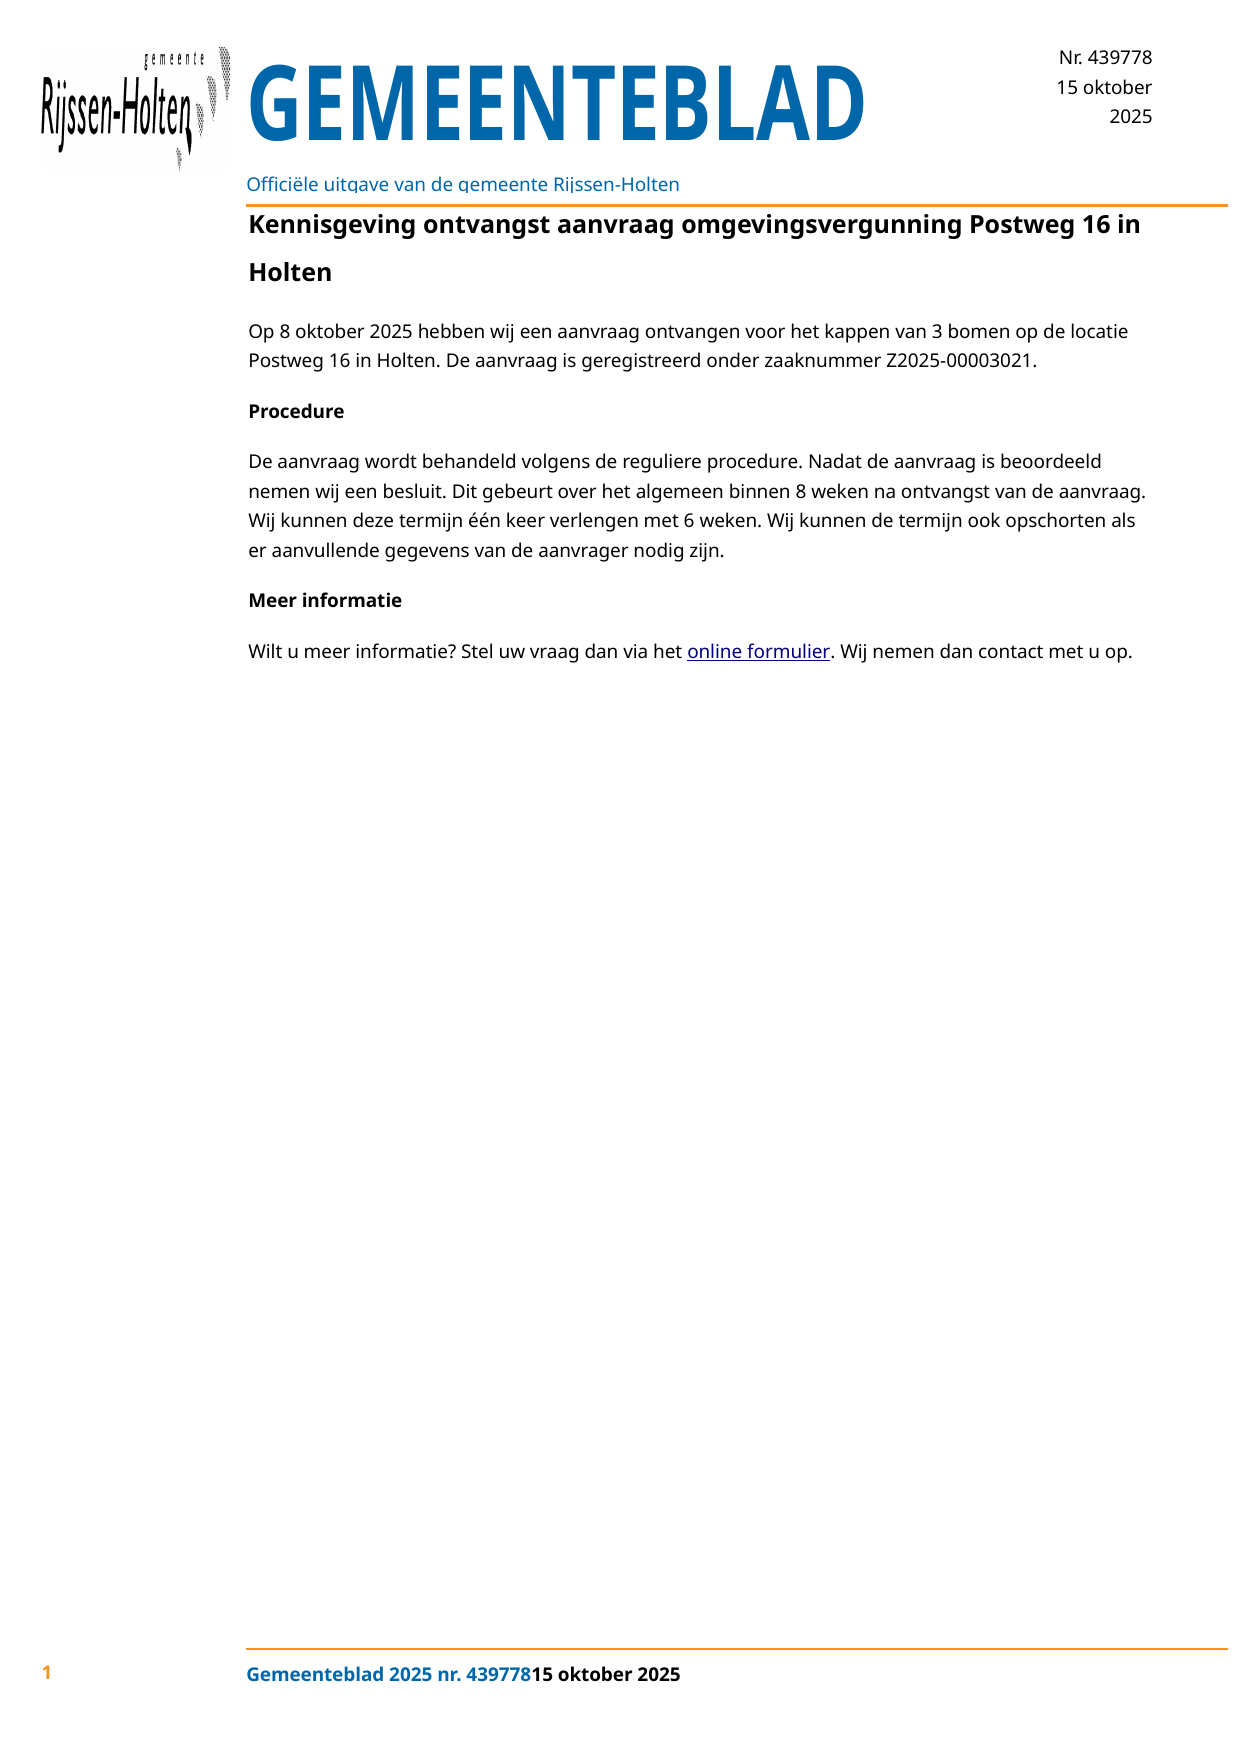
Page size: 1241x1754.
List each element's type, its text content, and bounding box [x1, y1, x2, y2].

text Wilt u meer informatie? Stel uw vraag dan via het online formulier. Wij nemen dan contact met u op. [248, 638, 1152, 664]
text Meer informatie [248, 587, 1152, 613]
picture [41, 47, 231, 172]
text Op 8 oktober 2025 hebben wij een aanvraag ontvangen voor het kappen van 3 bomen op de locatie Postweg 16 in Holten. De aanvraag is geregistreerd onder zaaknummer Z2025-00003021. [248, 318, 1152, 373]
text Kennisgeving ontvangst aanvraag omgevingsvergunning Postweg 16 in Holten [248, 207, 1152, 288]
text De aanvraag wordt behandeld volgens de reguliere procedure. Nadat de aanvraag is beoordeeld nemen wij een besluit. Dit gebeurt over het algemeen binnen 8 weken na ontvangst van de aanvraag. Wij kunnen deze termijn één keer verlengen met 6 weken. Wij kunnen de termijn ook opschorten als er aanvullende gegevens van de aanvrager nodig zijn. [248, 448, 1152, 563]
text Procedure [248, 398, 1152, 424]
